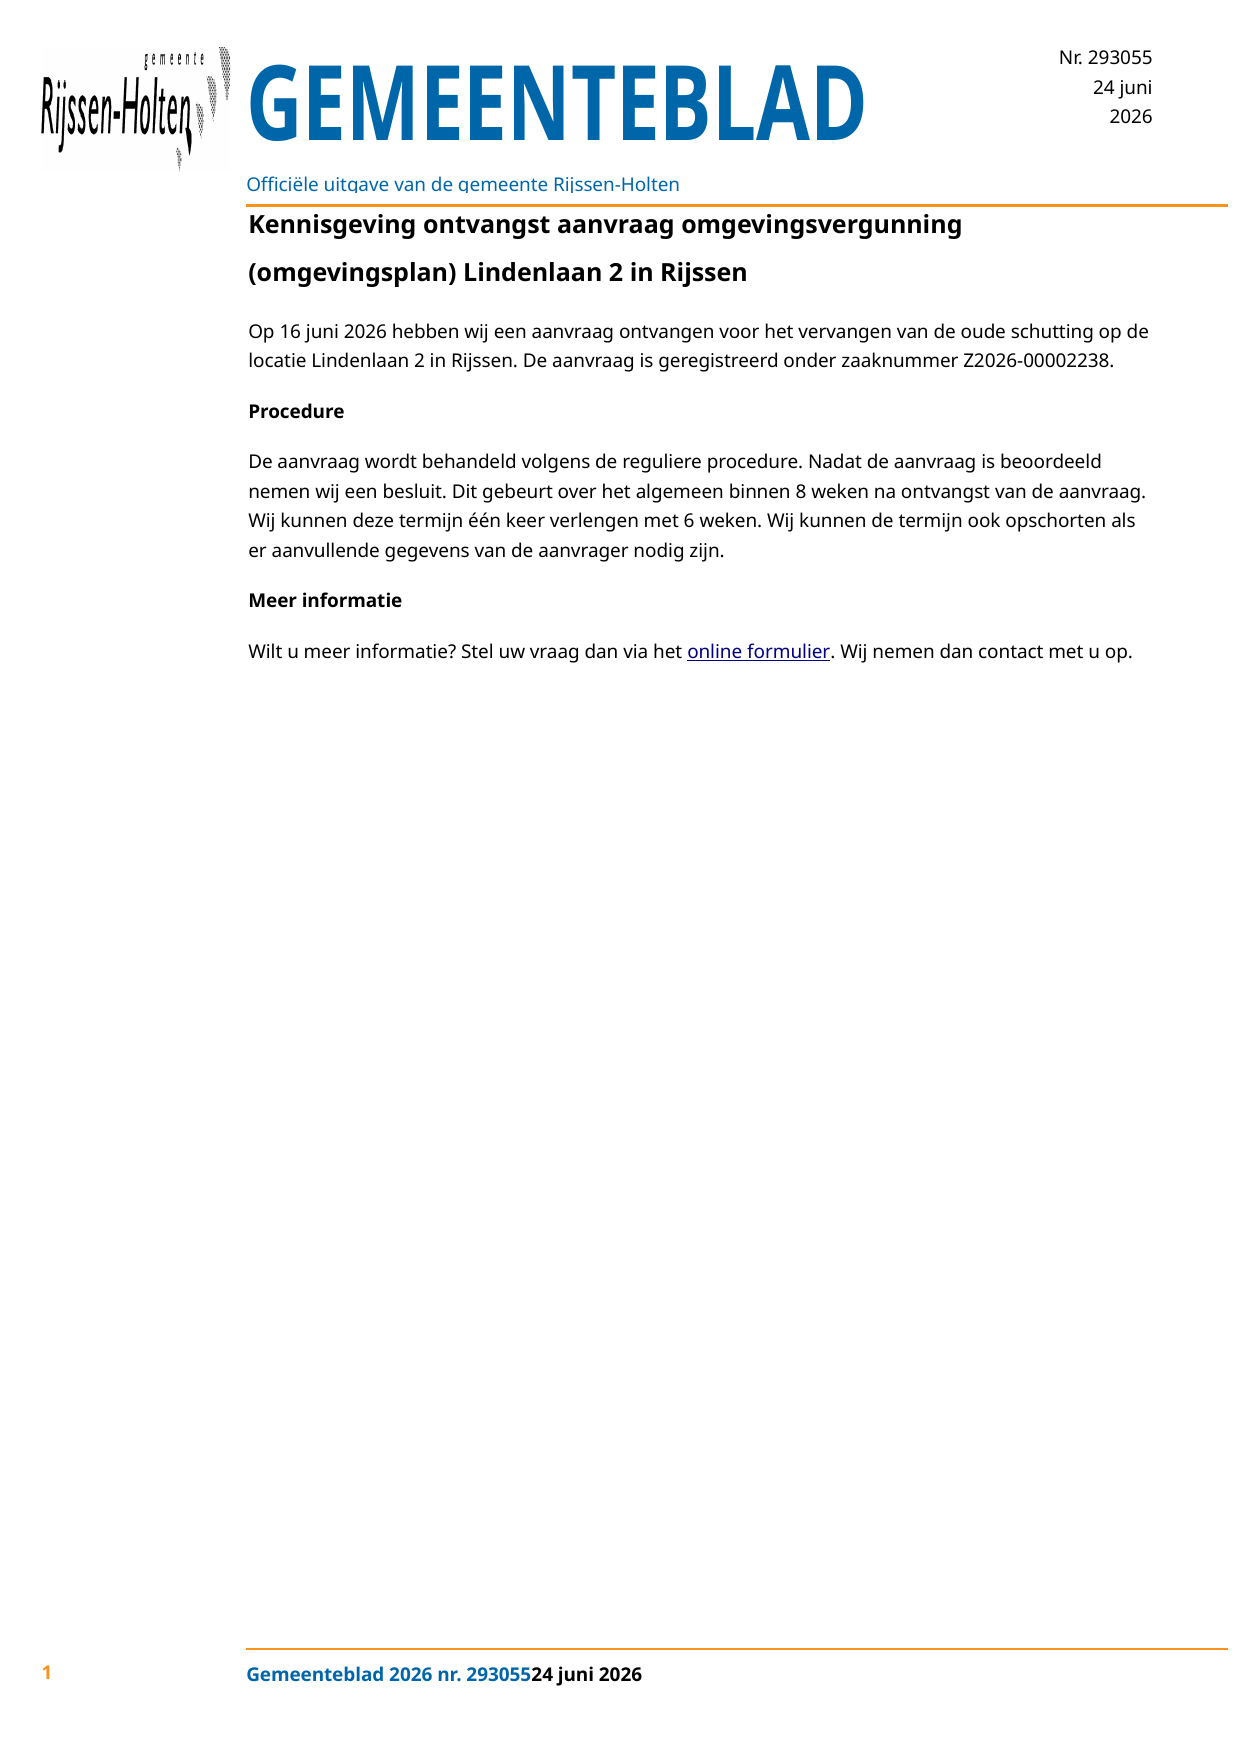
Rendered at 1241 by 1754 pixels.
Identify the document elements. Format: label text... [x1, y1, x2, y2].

text De aanvraag wordt behandeld volgens de reguliere procedure. Nadat de aanvraag is beoordeeld nemen wij een besluit. Dit gebeurt over het algemeen binnen 8 weken na ontvangst van de aanvraag. Wij kunnen deze termijn één keer verlengen met 6 weken. Wij kunnen de termijn ook opschorten als er aanvullende gegevens van de aanvrager nodig zijn. [248, 448, 1152, 563]
text Procedure [248, 398, 1152, 424]
text Wilt u meer informatie? Stel uw vraag dan via het online formulier. Wij nemen dan contact met u op. [248, 638, 1152, 664]
text Kennisgeving ontvangst aanvraag omgevingsvergunning (omgevingsplan) Lindenlaan 2 in Rijssen [248, 207, 1152, 288]
text Meer informatie [248, 587, 1152, 613]
picture [41, 47, 231, 172]
text Op 16 juni 2026 hebben wij een aanvraag ontvangen voor het vervangen van de oude schutting op de locatie Lindenlaan 2 in Rijssen. De aanvraag is geregistreerd onder zaaknummer Z2026-00002238. [248, 318, 1152, 373]
